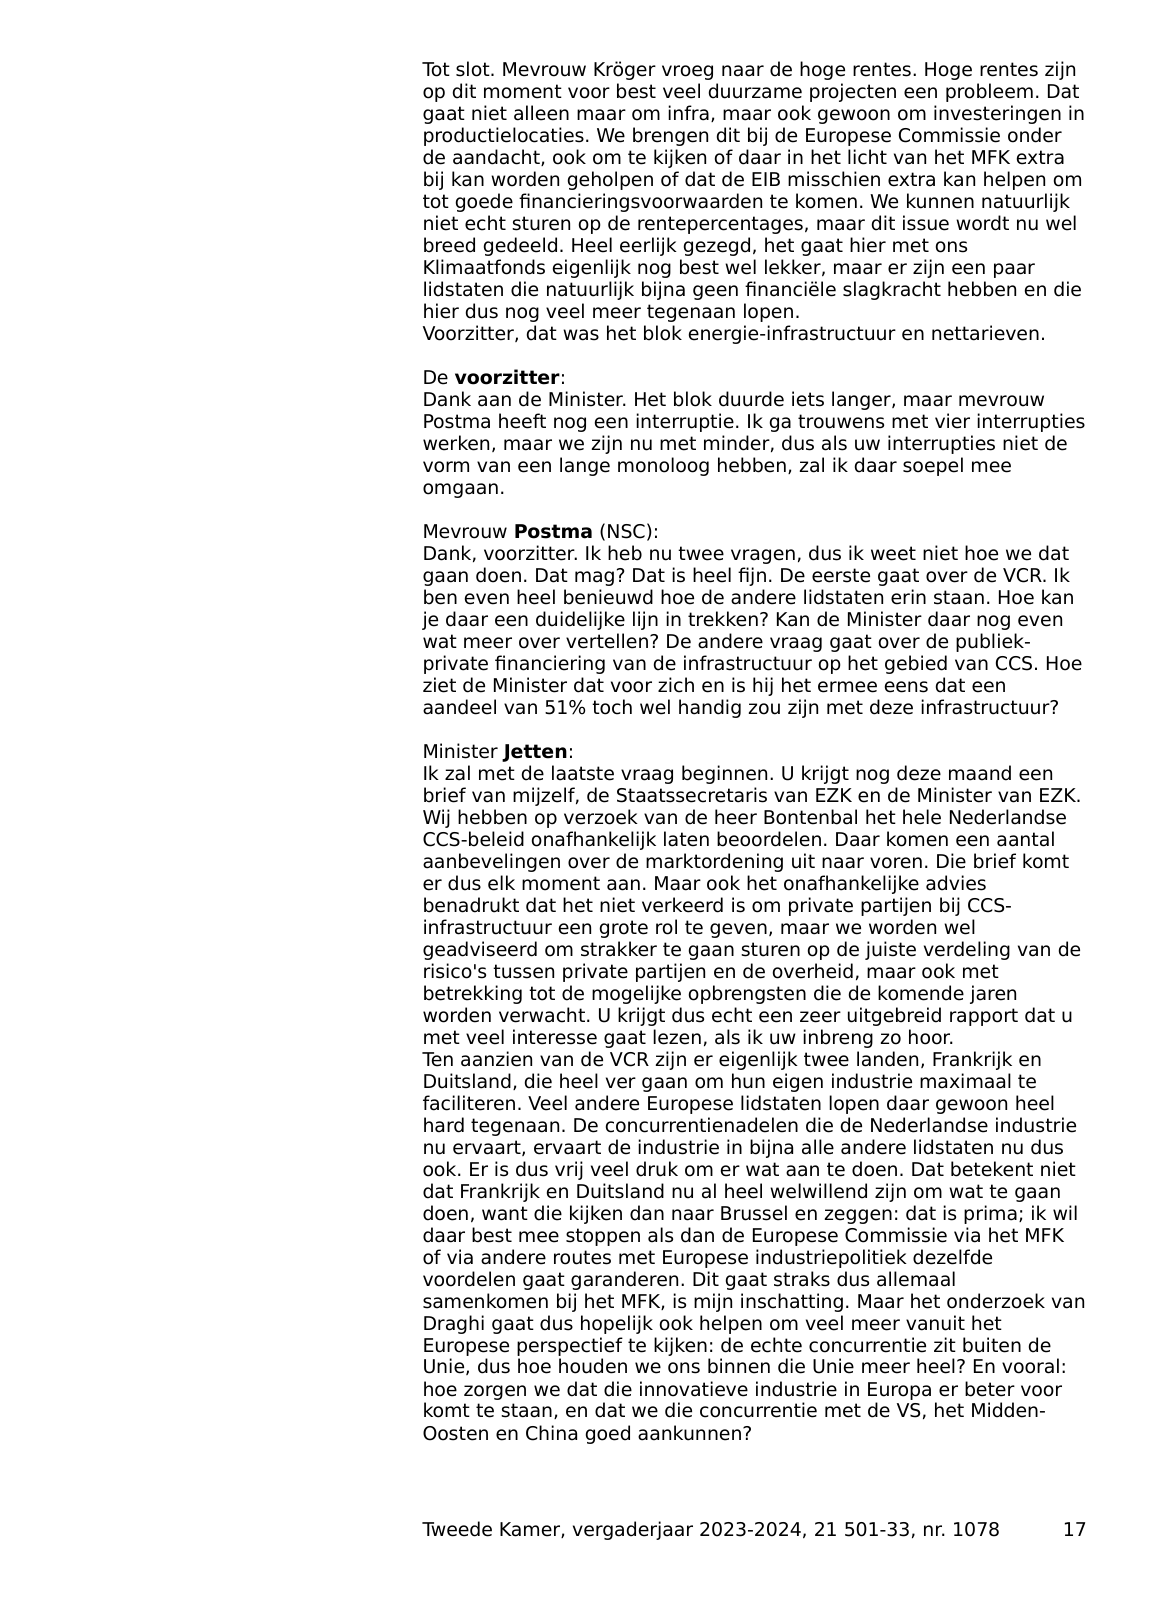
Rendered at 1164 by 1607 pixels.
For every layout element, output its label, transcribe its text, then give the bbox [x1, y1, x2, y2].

text Voorzitter, dat was het blok energie-infrastructuur en nettarieven. [422, 323, 1087, 345]
text Ten aanzien van de VCR zijn er eigenlijk twee landen, Frankrijk en Duitsland, die heel ver gaan om hun eigen industrie maximaal te faciliteren. Veel andere Europese lidstaten lopen daar gewoon heel hard tegenaan. De concurrentienadelen die de Nederlandse industrie nu ervaart, ervaart de industrie in bijna alle andere lidstaten nu dus ook. Er is dus vrij veel druk om er wat aan te doen. Dat betekent niet dat Frankrijk en Duitsland nu al heel welwillend zijn om wat te gaan doen, want die kijken dan naar Brussel en zeggen: dat is prima; ik wil daar best mee stoppen als dan de Europese Commissie via het MFK of via andere routes met Europese industriepolitiek dezelfde voordelen gaat garanderen. Dit gaat straks dus allemaal samenkomen bij het MFK, is mijn inschatting. Maar het onderzoek van Draghi gaat dus hopelijk ook helpen om veel meer vanuit het Europese perspectief te kijken: de echte concurrentie zit buiten de Unie, dus hoe houden we ons binnen die Unie meer heel? En vooral: hoe zorgen we dat die innovatieve industrie in Europa er beter voor komt te staan, en dat we die concurrentie met de VS, het Midden-Oosten en China goed aankunnen? [422, 1049, 1087, 1444]
text Dank, voorzitter. Ik heb nu twee vragen, dus ik weet niet hoe we dat gaan doen. Dat mag? Dat is heel fijn. De eerste gaat over de VCR. Ik ben even heel benieuwd hoe de andere lidstaten erin staan. Hoe kan je daar een duidelijke lijn in trekken? Kan de Minister daar nog even wat meer over vertellen? De andere vraag gaat over de publiek-private financiering van de infrastructuur op het gebied van CCS. Hoe ziet de Minister dat voor zich en is hij het ermee eens dat een aandeel van 51% toch wel handig zou zijn met deze infrastructuur? [422, 543, 1087, 719]
text Ik zal met de laatste vraag beginnen. U krijgt nog deze maand een brief van mijzelf, de Staatssecretaris van EZK en de Minister van EZK. Wij hebben op verzoek van de heer Bontenbal het hele Nederlandse CCS-beleid onafhankelijk laten beoordelen. Daar komen een aantal aanbevelingen over de marktordening uit naar voren. Die brief komt er dus elk moment aan. Maar ook het onafhankelijke advies benadrukt dat het niet verkeerd is om private partijen bij CCS-infrastructuur een grote rol te geven, maar we worden wel geadviseerd om strakker te gaan sturen op de juiste verdeling van de risico's tussen private partijen en de overheid, maar ook met betrekking tot de mogelijke opbrengsten die de komende jaren worden verwacht. U krijgt dus echt een zeer uitgebreid rapport dat u met veel interesse gaat lezen, als ik uw inbreng zo hoor. [422, 763, 1087, 1049]
text Dank aan de Minister. Het blok duurde iets langer, maar mevrouw Postma heeft nog een interruptie. Ik ga trouwens met vier interrupties werken, maar we zijn nu met minder, dus als uw interrupties niet de vorm van een lange monoloog hebben, zal ik daar soepel mee omgaan. [422, 389, 1087, 499]
text Tot slot. Mevrouw Kröger vroeg naar de hoge rentes. Hoge rentes zijn op dit moment voor best veel duurzame projecten een probleem. Dat gaat niet alleen maar om infra, maar ook gewoon om investeringen in productielocaties. We brengen dit bij de Europese Commissie onder de aandacht, ook om te kijken of daar in het licht van het MFK extra bij kan worden geholpen of dat de EIB misschien extra kan helpen om tot goede financieringsvoorwaarden te komen. We kunnen natuurlijk niet echt sturen op de rentepercentages, maar dit issue wordt nu wel breed gedeeld. Heel eerlijk gezegd, het gaat hier met ons Klimaatfonds eigenlijk nog best wel lekker, maar er zijn een paar lidstaten die natuurlijk bijna geen financiële slagkracht hebben en die hier dus nog veel meer tegenaan lopen. [422, 59, 1087, 323]
text Mevrouw Postma (NSC): [422, 521, 1087, 543]
text Minister Jetten: [422, 741, 1087, 763]
text De voorzitter: [422, 367, 1087, 389]
